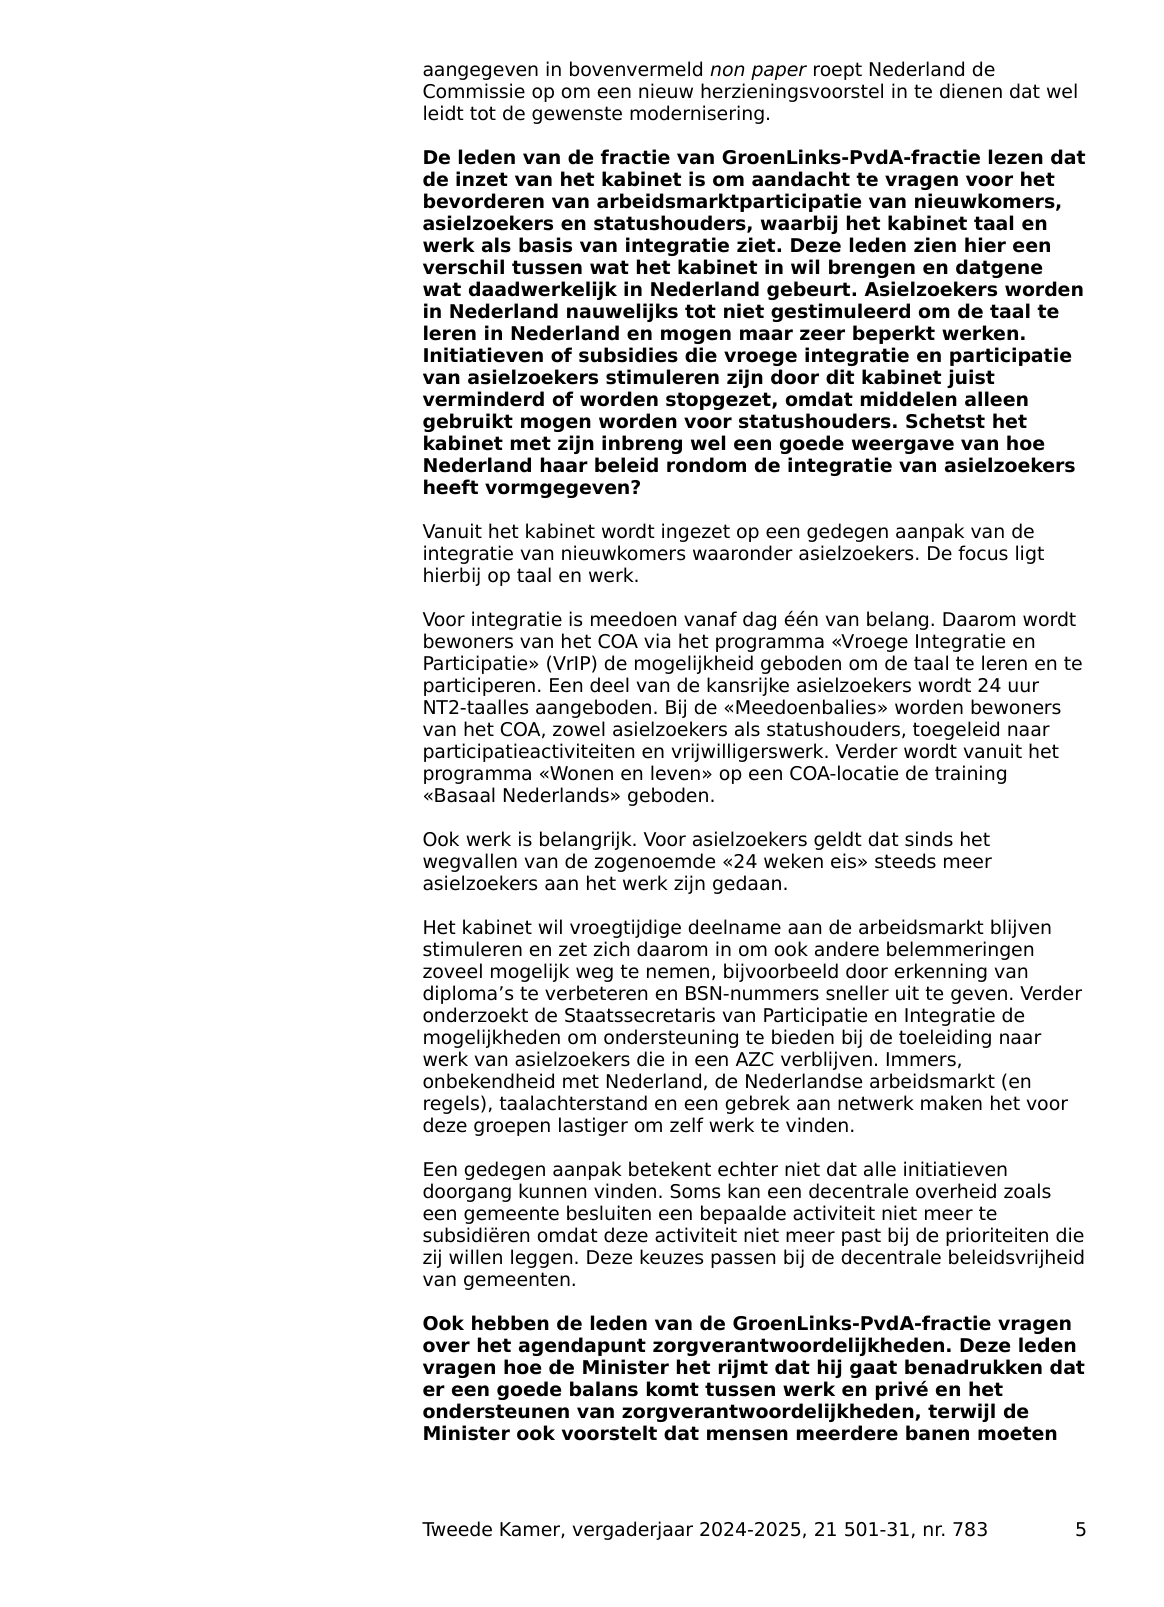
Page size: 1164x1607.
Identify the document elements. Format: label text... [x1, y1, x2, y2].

text Een gedegen aanpak betekent echter niet dat alle initiatieven doorgang kunnen vinden. Soms kan een decentrale overheid zoals een gemeente besluiten een bepaalde activiteit niet meer te subsidiëren omdat deze activiteit niet meer past bij de prioriteiten die zij willen leggen. Deze keuzes passen bij de decentrale beleidsvrijheid van gemeenten. [422, 1159, 1087, 1291]
text Ook werk is belangrijk. Voor asielzoekers geldt dat sinds het wegvallen van de zogenoemde «24 weken eis» steeds meer asielzoekers aan het werk zijn gedaan. [422, 829, 1087, 895]
text Voor integratie is meedoen vanaf dag één van belang. Daarom wordt bewoners van het COA via het programma «Vroege Integratie en Participatie» (VrIP) de mogelijkheid geboden om de taal te leren en te participeren. Een deel van de kansrijke asielzoekers wordt 24 uur NT2-taalles aangeboden. Bij de «Meedoenbalies» worden bewoners van het COA, zowel asielzoekers als statushouders, toegeleid naar participatieactiviteiten en vrijwilligerswerk. Verder wordt vanuit het programma «Wonen en leven» op een COA-locatie de training «Basaal Nederlands» geboden. [422, 609, 1087, 807]
text Het kabinet wil vroegtijdige deelname aan de arbeidsmarkt blijven stimuleren en zet zich daarom in om ook andere belemmeringen zoveel mogelijk weg te nemen, bijvoorbeeld door erkenning van diploma’s te verbeteren en BSN-nummers sneller uit te geven. Verder onderzoekt de Staatssecretaris van Participatie en Integratie de mogelijkheden om ondersteuning te bieden bij de toeleiding naar werk van asielzoekers die in een AZC verblijven. Immers, onbekendheid met Nederland, de Nederlandse arbeidsmarkt (en regels), taalachterstand en een gebrek aan netwerk maken het voor deze groepen lastiger om zelf werk te vinden. [422, 917, 1087, 1137]
text De leden van de fractie van GroenLinks-PvdA-fractie lezen dat de inzet van het kabinet is om aandacht te vragen voor het bevorderen van arbeidsmarktparticipatie van nieuwkomers, asielzoekers en statushouders, waarbij het kabinet taal en werk als basis van integratie ziet. Deze leden zien hier een verschil tussen wat het kabinet in wil brengen en datgene wat daadwerkelijk in Nederland gebeurt. Asielzoekers worden in Nederland nauwelijks tot niet gestimuleerd om de taal te leren in Nederland en mogen maar zeer beperkt werken. Initiatieven of subsidies die vroege integratie en participatie van asielzoekers stimuleren zijn door dit kabinet juist verminderd of worden stopgezet, omdat middelen alleen gebruikt mogen worden voor statushouders. Schetst het kabinet met zijn inbreng wel een goede weergave van hoe Nederland haar beleid rondom de integratie van asielzoekers heeft vormgegeven? [422, 147, 1087, 499]
text Ook hebben de leden van de GroenLinks-PvdA-fractie vragen over het agendapunt zorgverantwoordelijkheden. Deze leden vragen hoe de Minister het rijmt dat hij gaat benadrukken dat er een goede balans komt tussen werk en privé en het ondersteunen van zorgverantwoordelijkheden, terwijl de Minister ook voorstelt dat mensen meerdere banen moeten [422, 1313, 1087, 1445]
text aangegeven in bovenvermeld non paper roept Nederland de Commissie op om een nieuw herzieningsvoorstel in te dienen dat wel leidt tot de gewenste modernisering. [422, 59, 1087, 125]
text Vanuit het kabinet wordt ingezet op een gedegen aanpak van de integratie van nieuwkomers waaronder asielzoekers. De focus ligt hierbij op taal en werk. [422, 521, 1087, 587]
